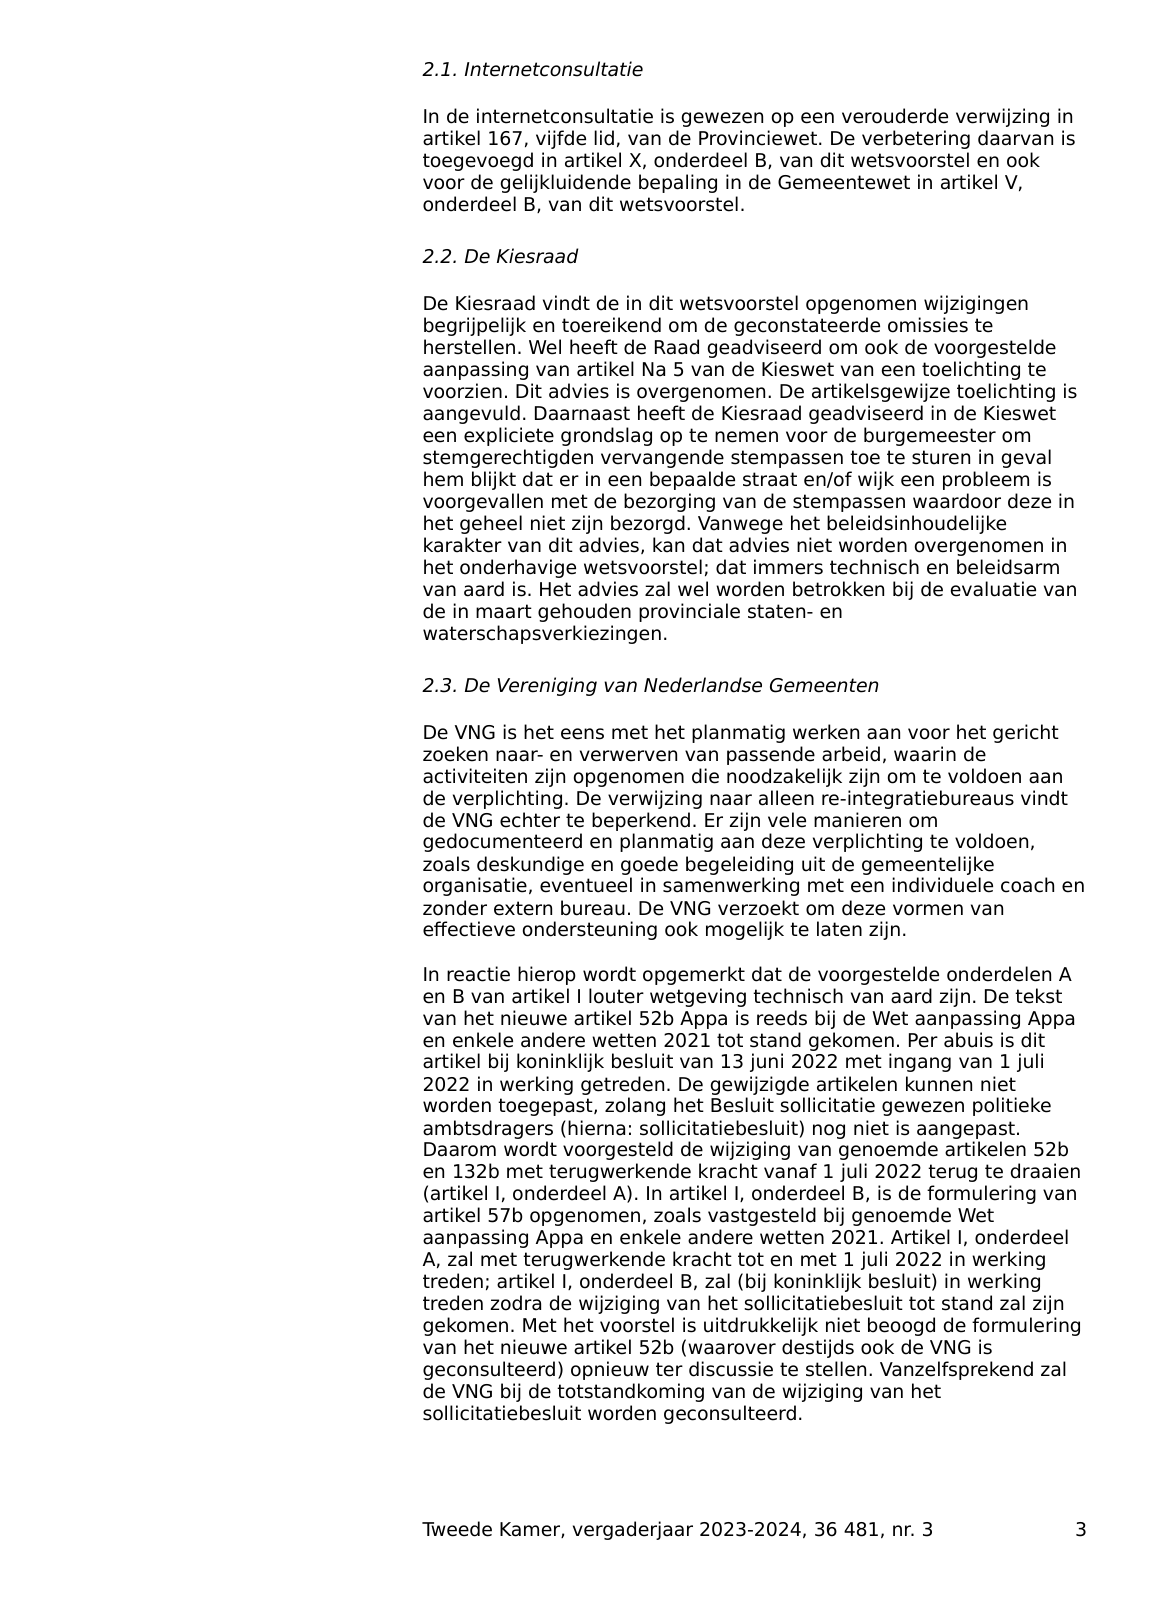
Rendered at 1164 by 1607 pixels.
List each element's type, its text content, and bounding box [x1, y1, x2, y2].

subtitle 2.3. De Vereniging van Nederlandse Gemeenten [422, 674, 1087, 697]
text In de internetconsultatie is gewezen op een verouderde verwijzing in artikel 167, vijfde lid, van de Provinciewet. De verbetering daarvan is toegevoegd in artikel X, onderdeel B, van dit wetsvoorstel en ook voor de gelijkluidende bepaling in de Gemeentewet in artikel V, onderdeel B, van dit wetsvoorstel. [422, 106, 1087, 216]
subtitle 2.1. Internetconsultatie [422, 59, 1087, 81]
text In reactie hierop wordt opgemerkt dat de voorgestelde onderdelen A en B van artikel I louter wetgeving technisch van aard zijn. De tekst van het nieuwe artikel 52b Appa is reeds bij de Wet aanpassing Appa en enkele andere wetten 2021 tot stand gekomen. Per abuis is dit artikel bij koninklijk besluit van 13 juni 2022 met ingang van 1 juli 2022 in werking getreden. De gewijzigde artikelen kunnen niet worden toegepast, zolang het Besluit sollicitatie gewezen politieke ambtsdragers (hierna: sollicitatiebesluit) nog niet is aangepast. Daarom wordt voorgesteld de wijziging van genoemde artikelen 52b en 132b met terugwerkende kracht vanaf 1 juli 2022 terug te draaien (artikel I, onderdeel A). In artikel I, onderdeel B, is de formulering van artikel 57b opgenomen, zoals vastgesteld bij genoemde Wet aanpassing Appa en enkele andere wetten 2021. Artikel I, onderdeel A, zal met terugwerkende kracht tot en met 1 juli 2022 in werking treden; artikel I, onderdeel B, zal (bij koninklijk besluit) in werking treden zodra de wijziging van het sollicitatiebesluit tot stand zal zijn gekomen. Met het voorstel is uitdrukkelijk niet beoogd de formulering van het nieuwe artikel 52b (waarover destijds ook de VNG is geconsulteerd) opnieuw ter discussie te stellen. Vanzelfsprekend zal de VNG bij de totstandkoming van de wijziging van het sollicitatiebesluit worden geconsulteerd. [422, 963, 1087, 1425]
text De Kiesraad vindt de in dit wetsvoorstel opgenomen wijzigingen begrijpelijk en toereikend om de geconstateerde omissies te herstellen. Wel heeft de Raad geadviseerd om ook de voorgestelde aanpassing van artikel Na 5 van de Kieswet van een toelichting te voorzien. Dit advies is overgenomen. De artikelsgewijze toelichting is aangevuld. Daarnaast heeft de Kiesraad geadviseerd in de Kieswet een expliciete grondslag op te nemen voor de burgemeester om stemgerechtigden vervangende stempassen toe te sturen in geval hem blijkt dat er in een bepaalde straat en/of wijk een probleem is voorgevallen met de bezorging van de stempassen waardoor deze in het geheel niet zijn bezorgd. Vanwege het beleidsinhoudelijke karakter van dit advies, kan dat advies niet worden overgenomen in het onderhavige wetsvoorstel; dat immers technisch en beleidsarm van aard is. Het advies zal wel worden betrokken bij de evaluatie van de in maart gehouden provinciale staten- en waterschapsverkiezingen. [422, 293, 1087, 644]
subtitle 2.2. De Kiesraad [422, 246, 1087, 268]
text De VNG is het eens met het planmatig werken aan voor het gericht zoeken naar- en verwerven van passende arbeid, waarin de activiteiten zijn opgenomen die noodzakelijk zijn om te voldoen aan de verplichting. De verwijzing naar alleen re-integratiebureaus vindt de VNG echter te beperkend. Er zijn vele manieren om gedocumenteerd en planmatig aan deze verplichting te voldoen, zoals deskundige en goede begeleiding uit de gemeentelijke organisatie, eventueel in samenwerking met een individuele coach en zonder extern bureau. De VNG verzoekt om deze vormen van effectieve ondersteuning ook mogelijk te laten zijn. [422, 722, 1087, 941]
